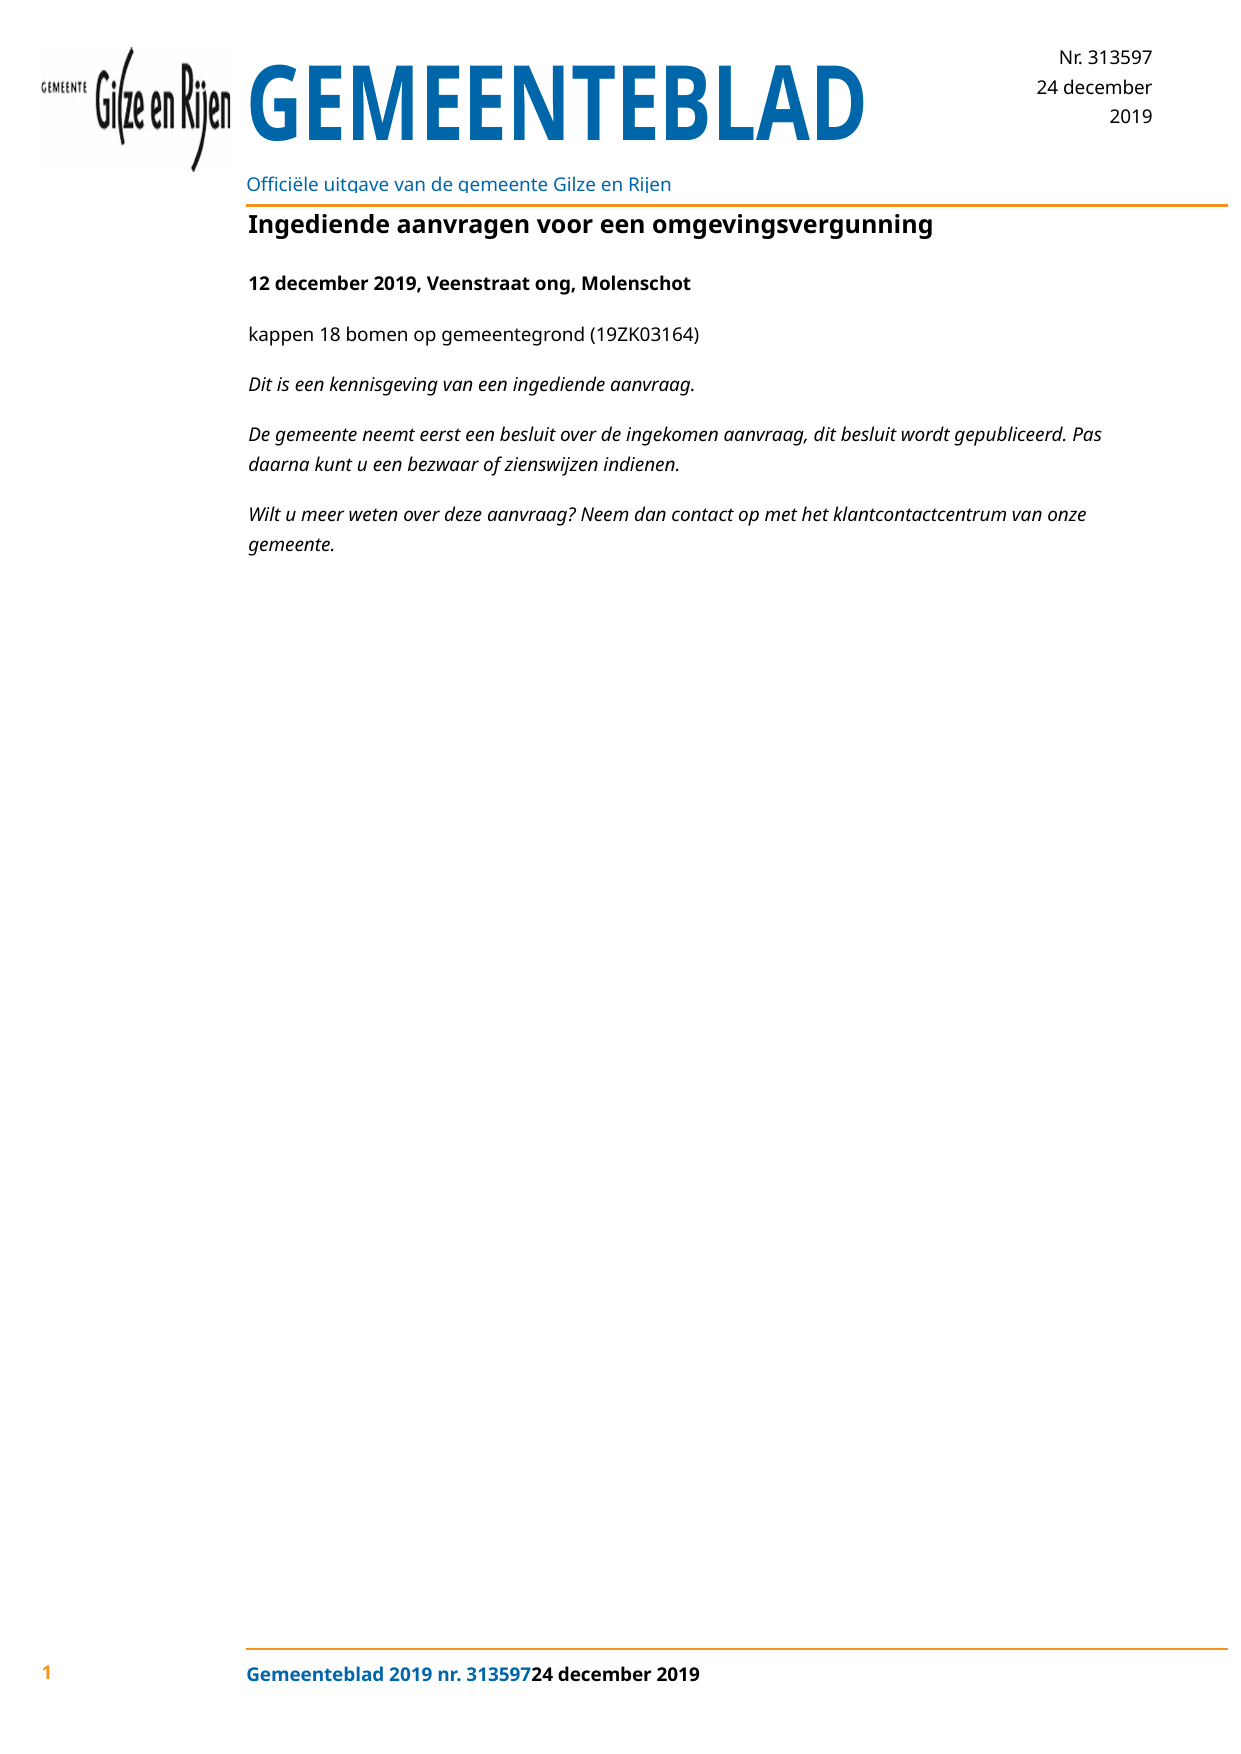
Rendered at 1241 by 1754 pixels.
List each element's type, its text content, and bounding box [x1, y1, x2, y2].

text Wilt u meer weten over deze aanvraag? Neem dan contact op met het klantcontactcentrum van onze gemeente. [248, 502, 1152, 557]
text Ingediende aanvragen voor een omgevingsvergunning [248, 207, 1152, 241]
text 12 december 2019, Veenstraat ong, Molenschot [248, 270, 1152, 296]
text kappen 18 bomen op gemeentegrond (19ZK03164) [248, 321, 1152, 346]
text Dit is een kennisgeving van een ingediende aanvraag. [248, 371, 1152, 397]
text De gemeente neemt eerst een besluit over de ingekomen aanvraag, dit besluit wordt gepubliceerd. Pas daarna kunt u een bezwaar of zienswijzen indienen. [248, 422, 1152, 477]
picture [41, 47, 231, 172]
